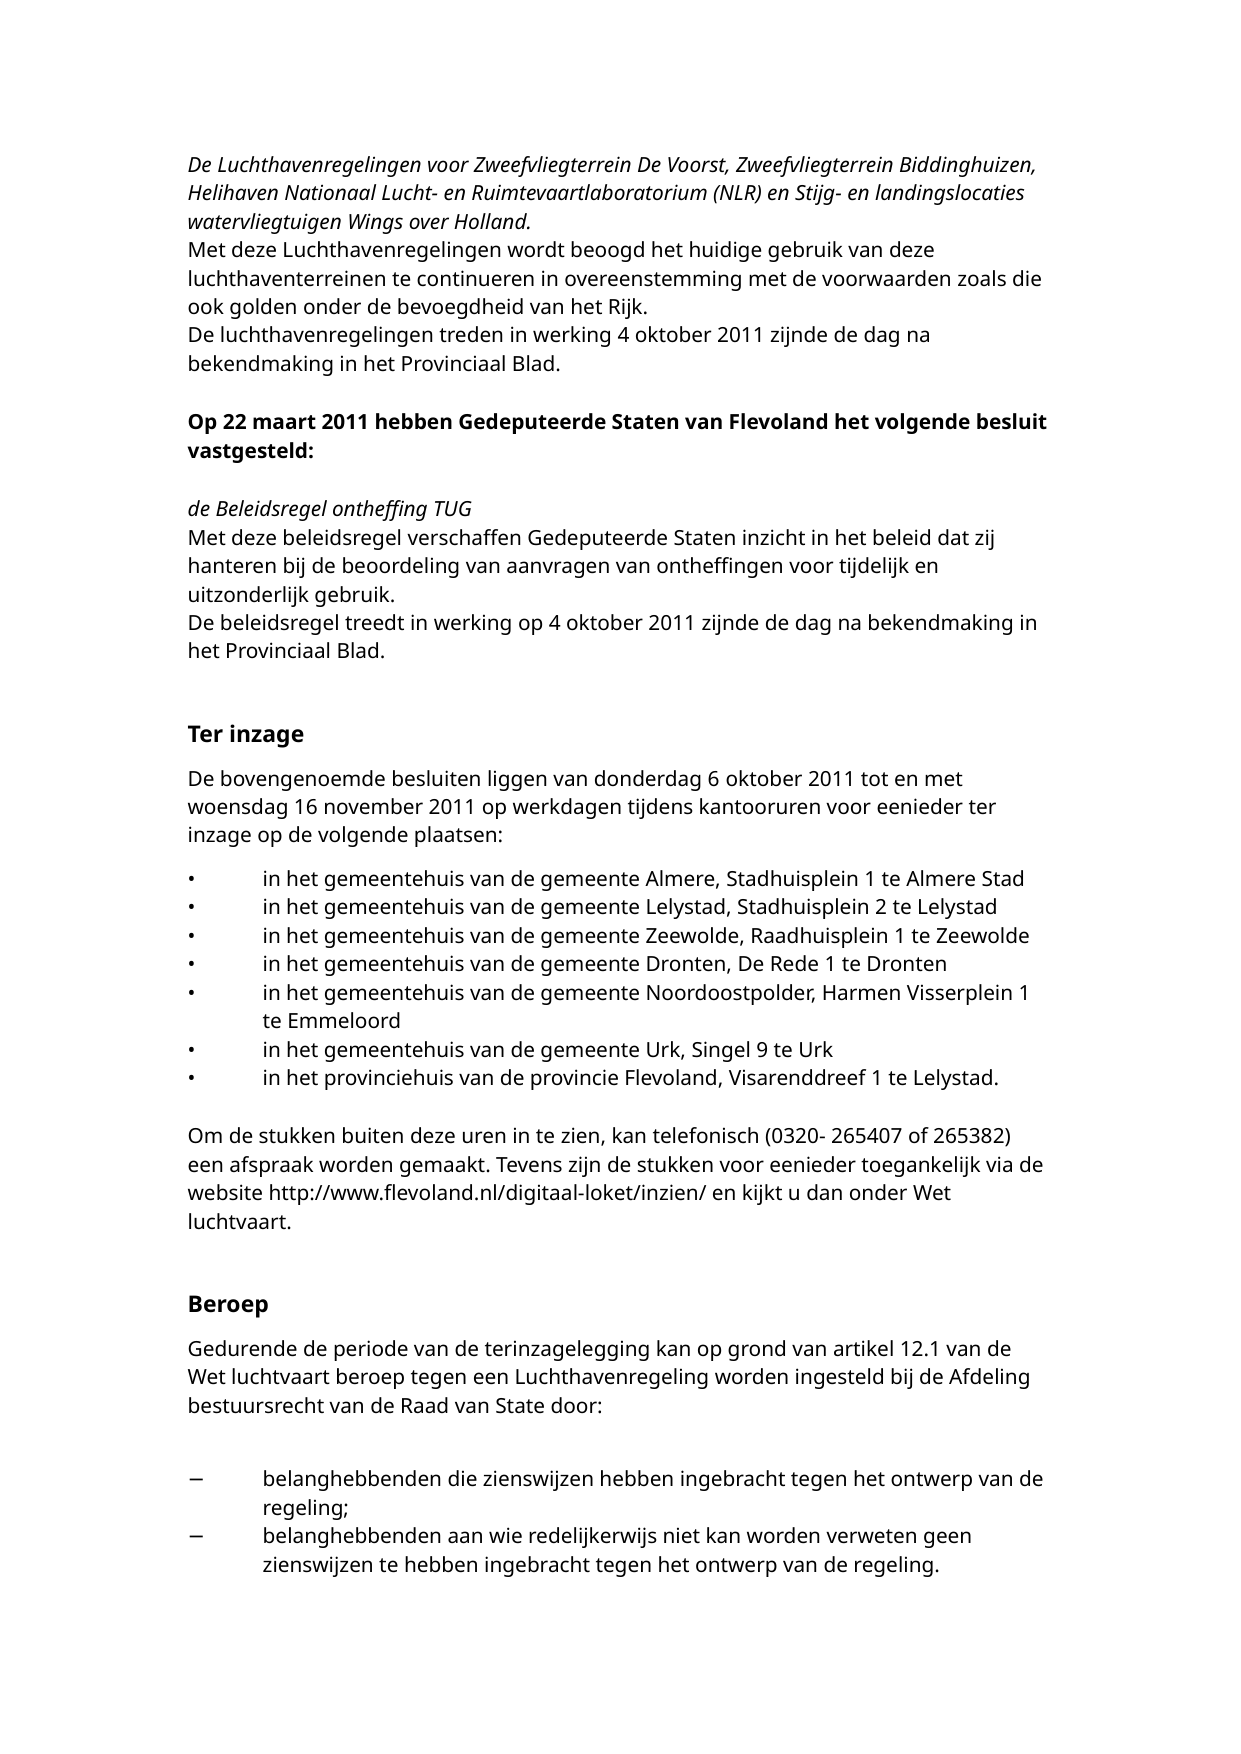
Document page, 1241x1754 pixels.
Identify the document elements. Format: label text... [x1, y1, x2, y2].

text De bovengenoemde besluiten liggen van donderdag 6 oktober 2011 tot en met woensdag 16 november 2011 op werkdagen tijdens kantooruren voor eenieder ter inzage op de volgende plaatsen: [187, 764, 1053, 849]
text Om de stukken buiten deze uren in te zien, kan telefonisch (0320- 265407 of 265382) een afspraak worden gemaakt. Tevens zijn de stukken voor eenieder toegankelijk via de website http://www.flevoland.nl/digitaal-loket/inzien/ en kijkt u dan onder Wet luchtvaart. [187, 1122, 1053, 1235]
text de Beleidsregel ontheffing TUG [187, 494, 1053, 523]
list in het gemeentehuis van de gemeente Zeewolde, Raadhuisplein 1 te Zeewolde [187, 921, 1053, 949]
text Gedurende de periode van de terinzagelegging kan op grond van artikel 12.1 van de Wet luchtvaart beroep tegen een Luchthavenregeling worden ingesteld bij de Afdeling bestuursrecht van de Raad van State door: [187, 1334, 1053, 1419]
subtitle Beroep [187, 1288, 1053, 1319]
subtitle Ter inzage [187, 717, 1053, 749]
list in het gemeentehuis van de gemeente Dronten, De Rede 1 te Dronten [187, 949, 1053, 978]
list in het gemeentehuis van de gemeente Urk, Singel 9 te Urk [187, 1035, 1053, 1063]
list in het provinciehuis van de provincie Flevoland, Visarenddreef 1 te Lelystad. [187, 1063, 1053, 1092]
list belanghebbenden aan wie redelijkerwijs niet kan worden verweten geen zienswijzen te hebben ingebracht tegen het ontwerp van de regeling. [187, 1521, 1053, 1578]
list in het gemeentehuis van de gemeente Almere, Stadhuisplein 1 te Almere Stad [187, 864, 1053, 892]
text Met deze beleidsregel verschaffen Gedeputeerde Staten inzicht in het beleid dat zij hanteren bij de beoordeling van aanvragen van ontheffingen voor tijdelijk en uitzonderlijk gebruik. [187, 523, 1053, 608]
list in het gemeentehuis van de gemeente Noordoostpolder, Harmen Visserplein 1 te Emmeloord [187, 978, 1053, 1035]
list in het gemeentehuis van de gemeente Lelystad, Stadhuisplein 2 te Lelystad [187, 892, 1053, 921]
text De Luchthavenregelingen voor Zweefvliegterrein De Voorst, Zweefvliegterrein Biddinghuizen, Helihaven Nationaal Lucht- en Ruimtevaartlaboratorium (NLR) en Stijg- en landingslocaties watervliegtuigen Wings over Holland. [187, 150, 1053, 235]
text Met deze Luchthavenregelingen wordt beoogd het huidige gebruik van deze luchthaventerreinen te continueren in overeenstemming met de voorwaarden zoals die ook golden onder de bevoegdheid van het Rijk. [187, 235, 1053, 321]
list belanghebbenden die zienswijzen hebben ingebracht tegen het ontwerp van de regeling; [187, 1464, 1053, 1521]
text Op 22 maart 2011 hebben Gedeputeerde Staten van Flevoland het volgende besluit vastgesteld: [187, 407, 1053, 464]
text De beleidsregel treedt in werking op 4 oktober 2011 zijnde de dag na bekendmaking in het Provinciaal Blad. [187, 608, 1053, 665]
text De luchthavenregelingen treden in werking 4 oktober 2011 zijnde de dag na bekendmaking in het Provinciaal Blad. [187, 321, 1053, 377]
